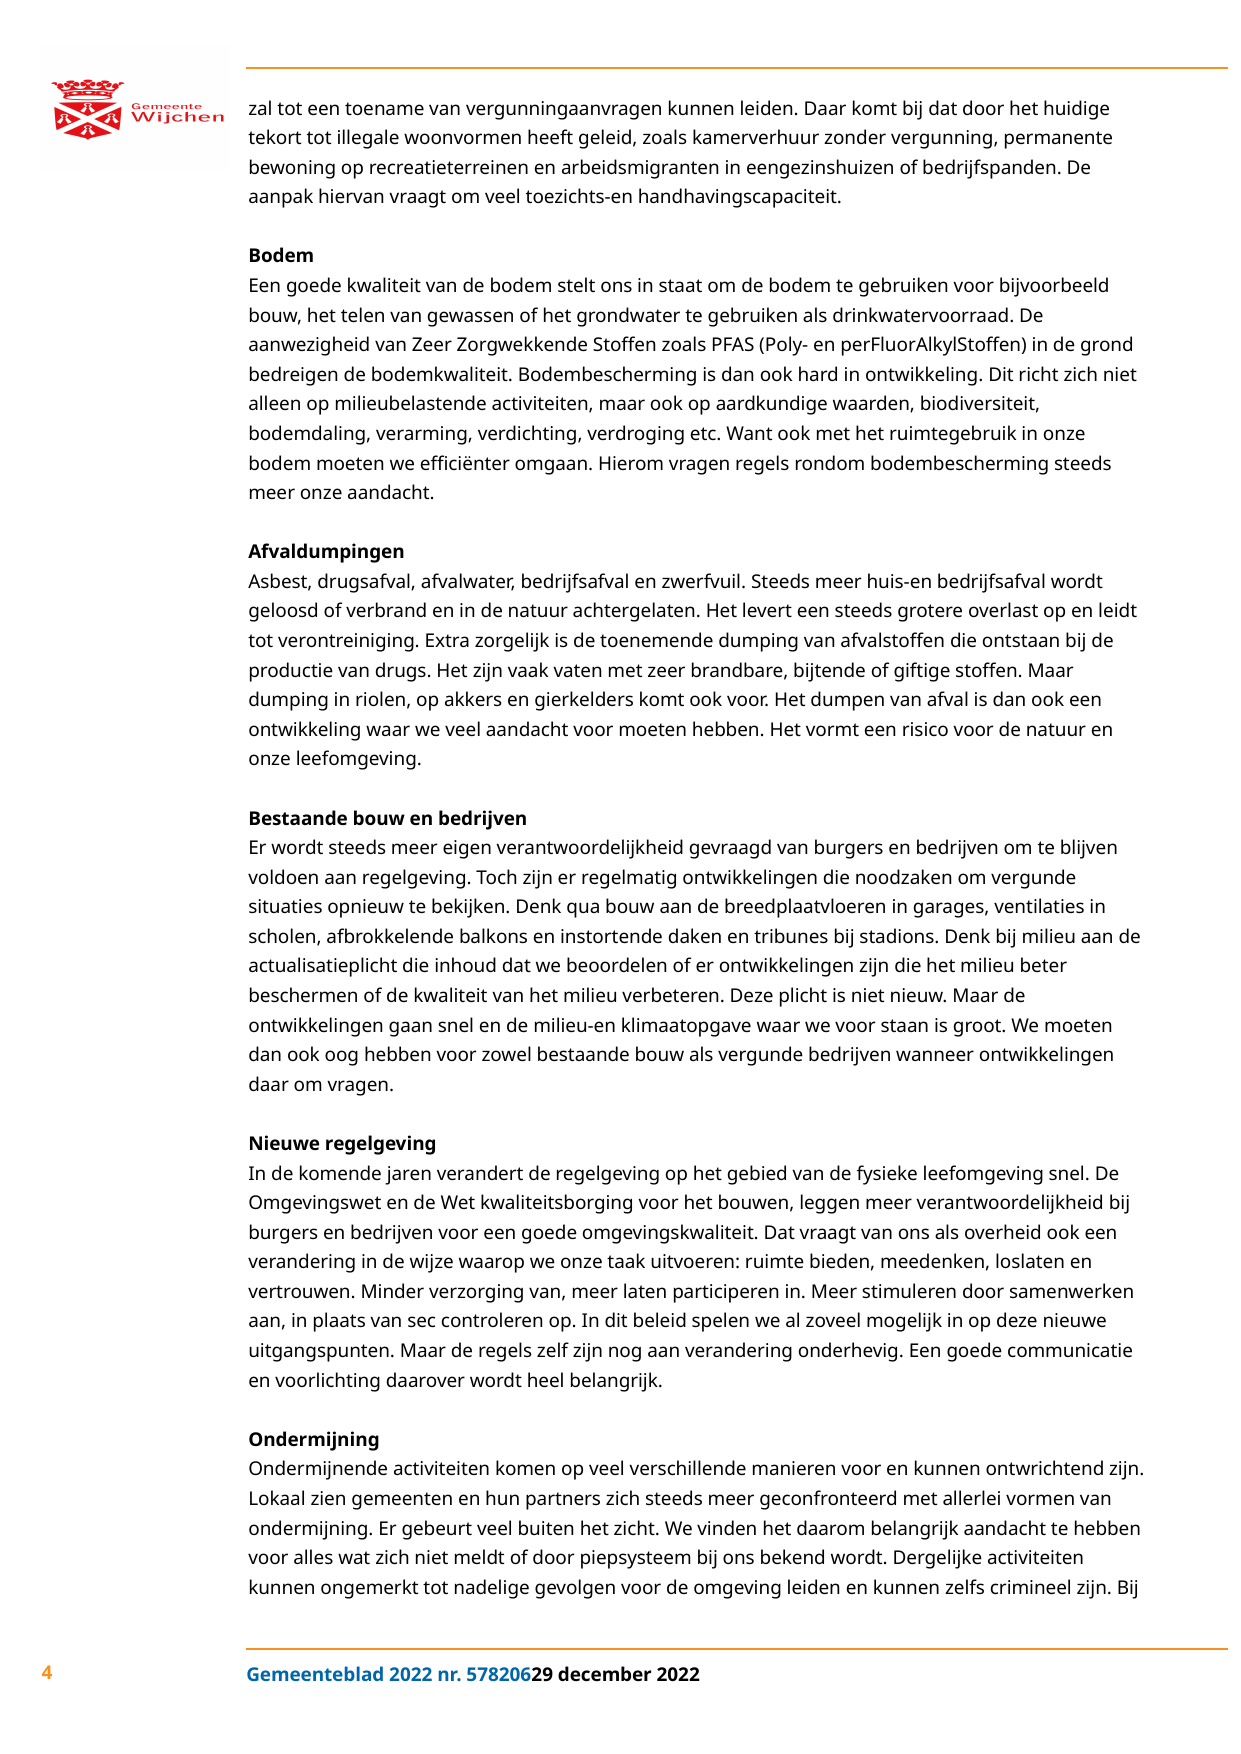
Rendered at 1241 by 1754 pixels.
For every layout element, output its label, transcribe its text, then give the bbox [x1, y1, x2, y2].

text Er wordt steeds meer eigen verantwoordelijkheid gevraagd van burgers en bedrijven om te blijven voldoen aan regelgeving. Toch zijn er regelmatig ontwikkelingen die noodzaken om vergunde situaties opnieuw te bekijken. Denk qua bouw aan de breedplaatvloeren in garages, ventilaties in scholen, afbrokkelende balkons en instortende daken en tribunes bij stadions. Denk bij milieu aan de actualisatieplicht die inhoud dat we beoordelen of er ontwikkelingen zijn die het milieu beter beschermen of de kwaliteit van het milieu verbeteren. Deze plicht is niet nieuw. Maar de ontwikkelingen gaan snel en de milieu-en klimaatopgave waar we voor staan is groot. We moeten dan ook oog hebben voor zowel bestaande bouw als vergunde bedrijven wanneer ontwikkelingen daar om vragen. [248, 834, 1152, 1097]
text Afvaldumpingen [248, 538, 1152, 564]
text Asbest, drugsafval, afvalwater, bedrijfsafval en zwerfvuil. Steeds meer huis-en bedrijfsafval wordt geloosd of verbrand en in de natuur achtergelaten. Het levert een steeds grotere overlast op en leidt tot verontreiniging. Extra zorgelijk is de toenemende dumping van afvalstoffen die ontstaan bij de productie van drugs. Het zijn vaak vaten met zeer brandbare, bijtende of giftige stoffen. Maar dumping in riolen, op akkers en gierkelders komt ook voor. Het dumpen van afval is dan ook een ontwikkeling waar we veel aandacht voor moeten hebben. Het vormt een risico voor de natuur en onze leefomgeving. [248, 568, 1152, 771]
text zal tot een toename van vergunningaanvragen kunnen leiden. Daar komt bij dat door het huidige tekort tot illegale woonvormen heeft geleid, zoals kamerverhuur zonder vergunning, permanente bewoning op recreatieterreinen en arbeidsmigranten in eengezinshuizen of bedrijfspanden. De aanpak hiervan vraagt om veel toezichts-en handhavingscapaciteit. [248, 95, 1152, 209]
text Ondermijning [248, 1426, 1152, 1452]
text Nieuwe regelgeving [248, 1130, 1152, 1156]
picture [41, 47, 231, 172]
text Bestaande bouw en bedrijven [248, 805, 1152, 831]
text In de komende jaren verandert de regelgeving op het gebied van de fysieke leefomgeving snel. De Omgevingswet en de Wet kwaliteitsborging voor het bouwen, leggen meer verantwoordelijkheid bij burgers en bedrijven voor een goede omgevingskwaliteit. Dat vraagt van ons als overheid ook een verandering in de wijze waarop we onze taak uitvoeren: ruimte bieden, meedenken, loslaten en vertrouwen. Minder verzorging van, meer laten participeren in. Meer stimuleren door samenwerken aan, in plaats van sec controleren op. In dit beleid spelen we al zoveel mogelijk in op deze nieuwe uitgangspunten. Maar de regels zelf zijn nog aan verandering onderhevig. Een goede communicatie en voorlichting daarover wordt heel belangrijk. [248, 1160, 1152, 1393]
text Ondermijnende activiteiten komen op veel verschillende manieren voor en kunnen ontwrichtend zijn. Lokaal zien gemeenten en hun partners zich steeds meer geconfronteerd met allerlei vormen van ondermijning. Er gebeurt veel buiten het zicht. We vinden het daarom belangrijk aandacht te hebben voor alles wat zich niet meldt of door piepsysteem bij ons bekend wordt. Dergelijke activiteiten kunnen ongemerkt tot nadelige gevolgen voor de omgeving leiden en kunnen zelfs crimineel zijn. Bij [248, 1456, 1152, 1600]
text Een goede kwaliteit van de bodem stelt ons in staat om de bodem te gebruiken voor bijvoorbeeld bouw, het telen van gewassen of het grondwater te gebruiken als drinkwatervoorraad. De aanwezigheid van Zeer Zorgwekkende Stoffen zoals PFAS (Poly- en perFluorAlkylStoffen) in de grond bedreigen de bodemkwaliteit. Bodembescherming is dan ook hard in ontwikkeling. Dit richt zich niet alleen op milieubelastende activiteiten, maar ook op aardkundige waarden, biodiversiteit, bodemdaling, verarming, verdichting, verdroging etc. Want ook met het ruimtegebruik in onze bodem moeten we efficiënter omgaan. Hierom vragen regels rondom bodembescherming steeds meer onze aandacht. [248, 272, 1152, 505]
text Bodem [248, 243, 1152, 268]
